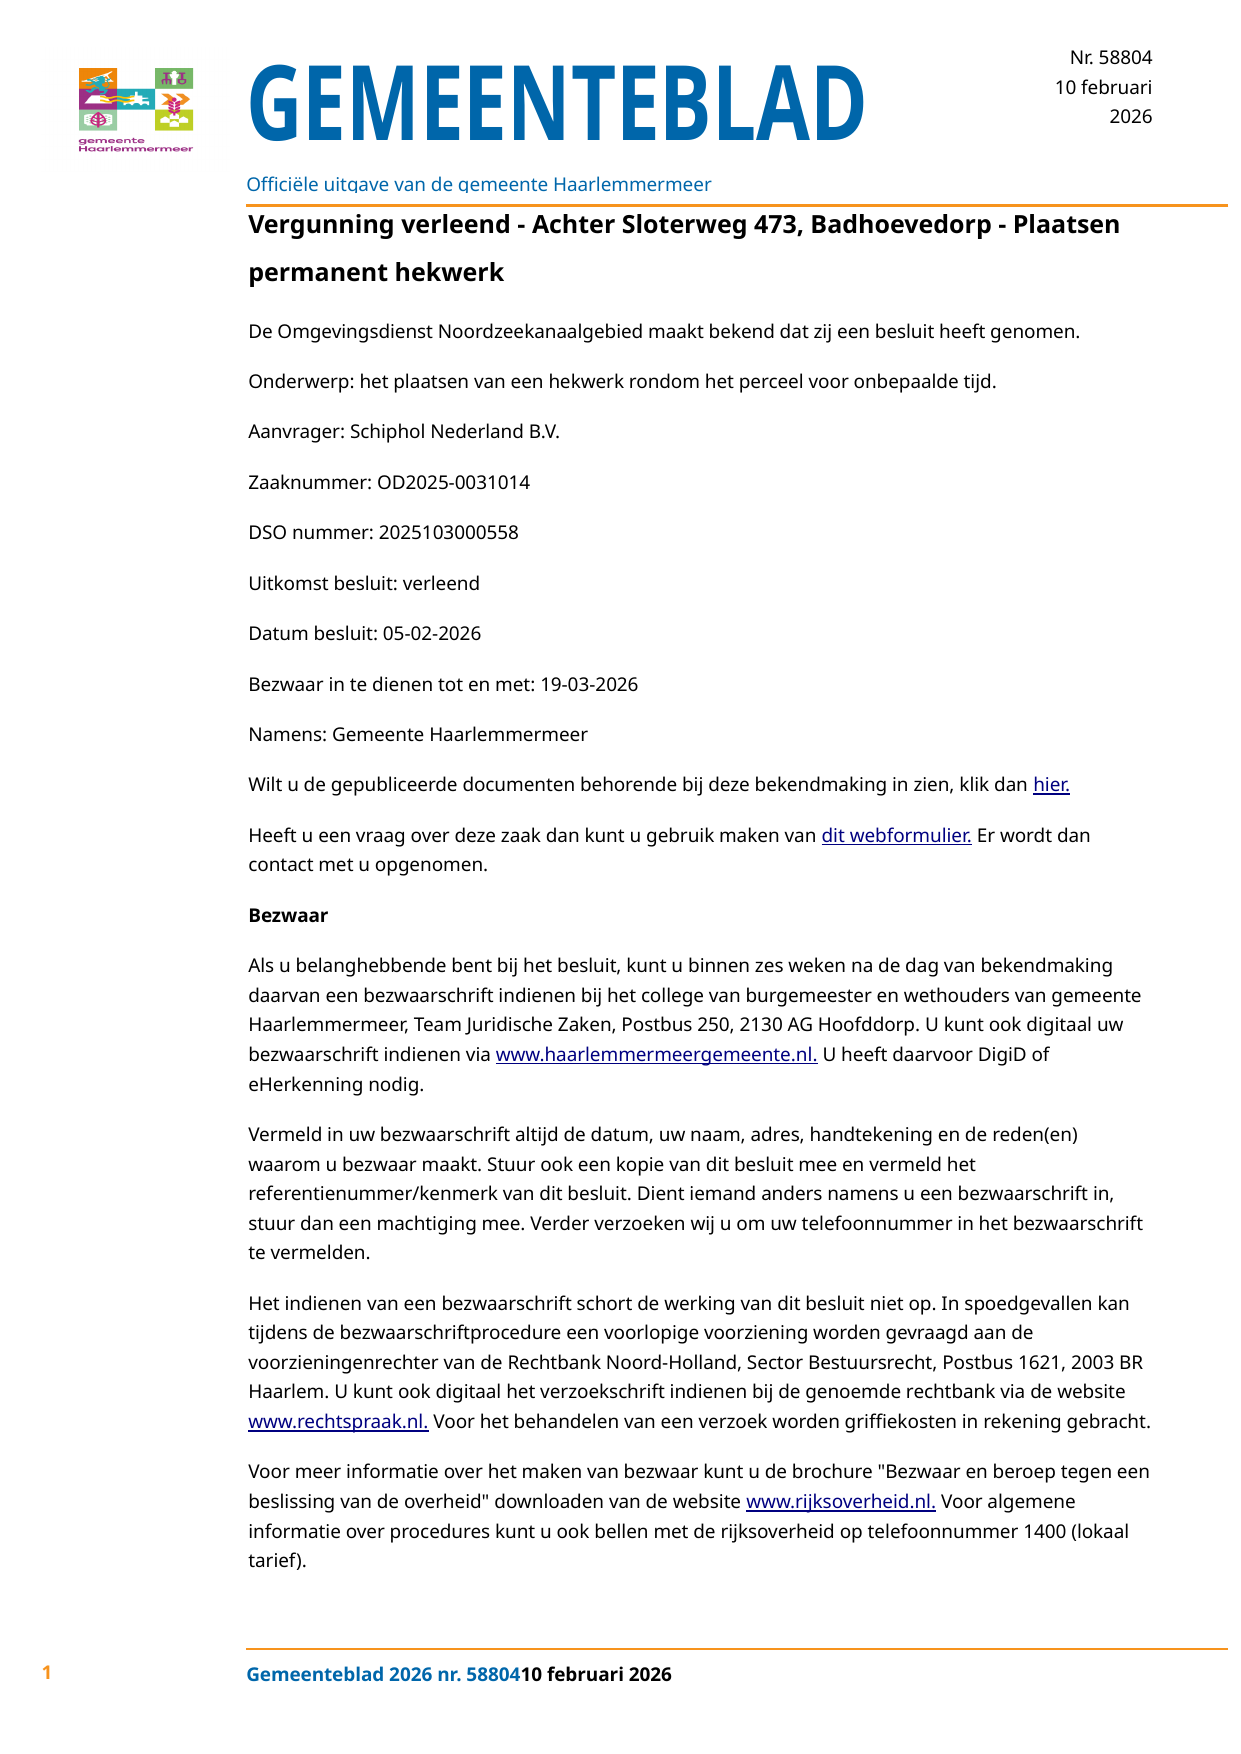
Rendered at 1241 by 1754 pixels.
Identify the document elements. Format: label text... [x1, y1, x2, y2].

text Vermeld in uw bezwaarschrift altijd de datum, uw naam, adres, handtekening en de reden(en) waarom u bezwaar maakt. Stuur ook een kopie van dit besluit mee en vermeld het referentienummer/kenmerk van dit besluit. Dient iemand anders namens u een bezwaarschrift in, stuur dan een machtiging mee. Verder verzoeken wij u om uw telefoonnummer in het bezwaarschrift te vermelden. [248, 1121, 1152, 1265]
text Voor meer informatie over het maken van bezwaar kunt u de brochure "Bezwaar en beroep tegen een beslissing van de overheid" downloaden van de website www.rijksoverheid.nl. Voor algemene informatie over procedures kunt u ook bellen met de rijksoverheid op telefoonnummer 1400 (lokaal tarief). [248, 1459, 1152, 1573]
text Vergunning verleend - Achter Sloterweg 473, Badhoevedorp - Plaatsen permanent hekwerk [248, 207, 1152, 288]
text Als u belanghebbende bent bij het besluit, kunt u binnen zes weken na de dag van bekendmaking daarvan een bezwaarschrift indienen bij het college van burgemeester en wethouders van gemeente Haarlemmermeer, Team Juridische Zaken, Postbus 250, 2130 AG Hoofddorp. U kunt ook digitaal uw bezwaarschrift indienen via www.haarlemmermeergemeente.nl. U heeft daarvoor DigiD of eHerkenning nodig. [248, 952, 1152, 1097]
text Datum besluit: 05-02-2026 [248, 620, 1152, 646]
text Heeft u een vraag over deze zaak dan kunt u gebruik maken van dit webformulier. Er wordt dan contact met u opgenomen. [248, 822, 1152, 877]
text Het indienen van een bezwaarschrift schort de werking van dit besluit niet op. In spoedgevallen kan tijdens de bezwaarschriftprocedure een voorlopige voorziening worden gevraagd aan de voorzieningenrechter van de Rechtbank Noord-Holland, Sector Bestuursrecht, Postbus 1621, 2003 BR Haarlem. U kunt ook digitaal het verzoekschrift indienen bij de genoemde rechtbank via de website www.rechtspraak.nl. Voor het behandelen van een verzoek worden griffiekosten in rekening gebracht. [248, 1290, 1152, 1434]
text DSO nummer: 2025103000558 [248, 519, 1152, 545]
picture [41, 47, 231, 172]
text Wilt u de gepubliceerde documenten behorende bij deze bekendmaking in zien, klik dan hier. [248, 772, 1152, 797]
text De Omgevingsdienst Noordzeekanaalgebied maakt bekend dat zij een besluit heeft genomen. [248, 318, 1152, 344]
text Onderwerp: het plaatsen van een hekwerk rondom het perceel voor onbepaalde tijd. [248, 368, 1152, 394]
text Uitkomst besluit: verleend [248, 570, 1152, 596]
text Zaaknummer: OD2025-0031014 [248, 469, 1152, 495]
text Namens: Gemeente Haarlemmermeer [248, 721, 1152, 747]
text Aanvrager: Schiphol Nederland B.V. [248, 419, 1152, 444]
text Bezwaar [248, 902, 1152, 928]
text Bezwaar in te dienen tot en met: 19-03-2026 [248, 671, 1152, 697]
